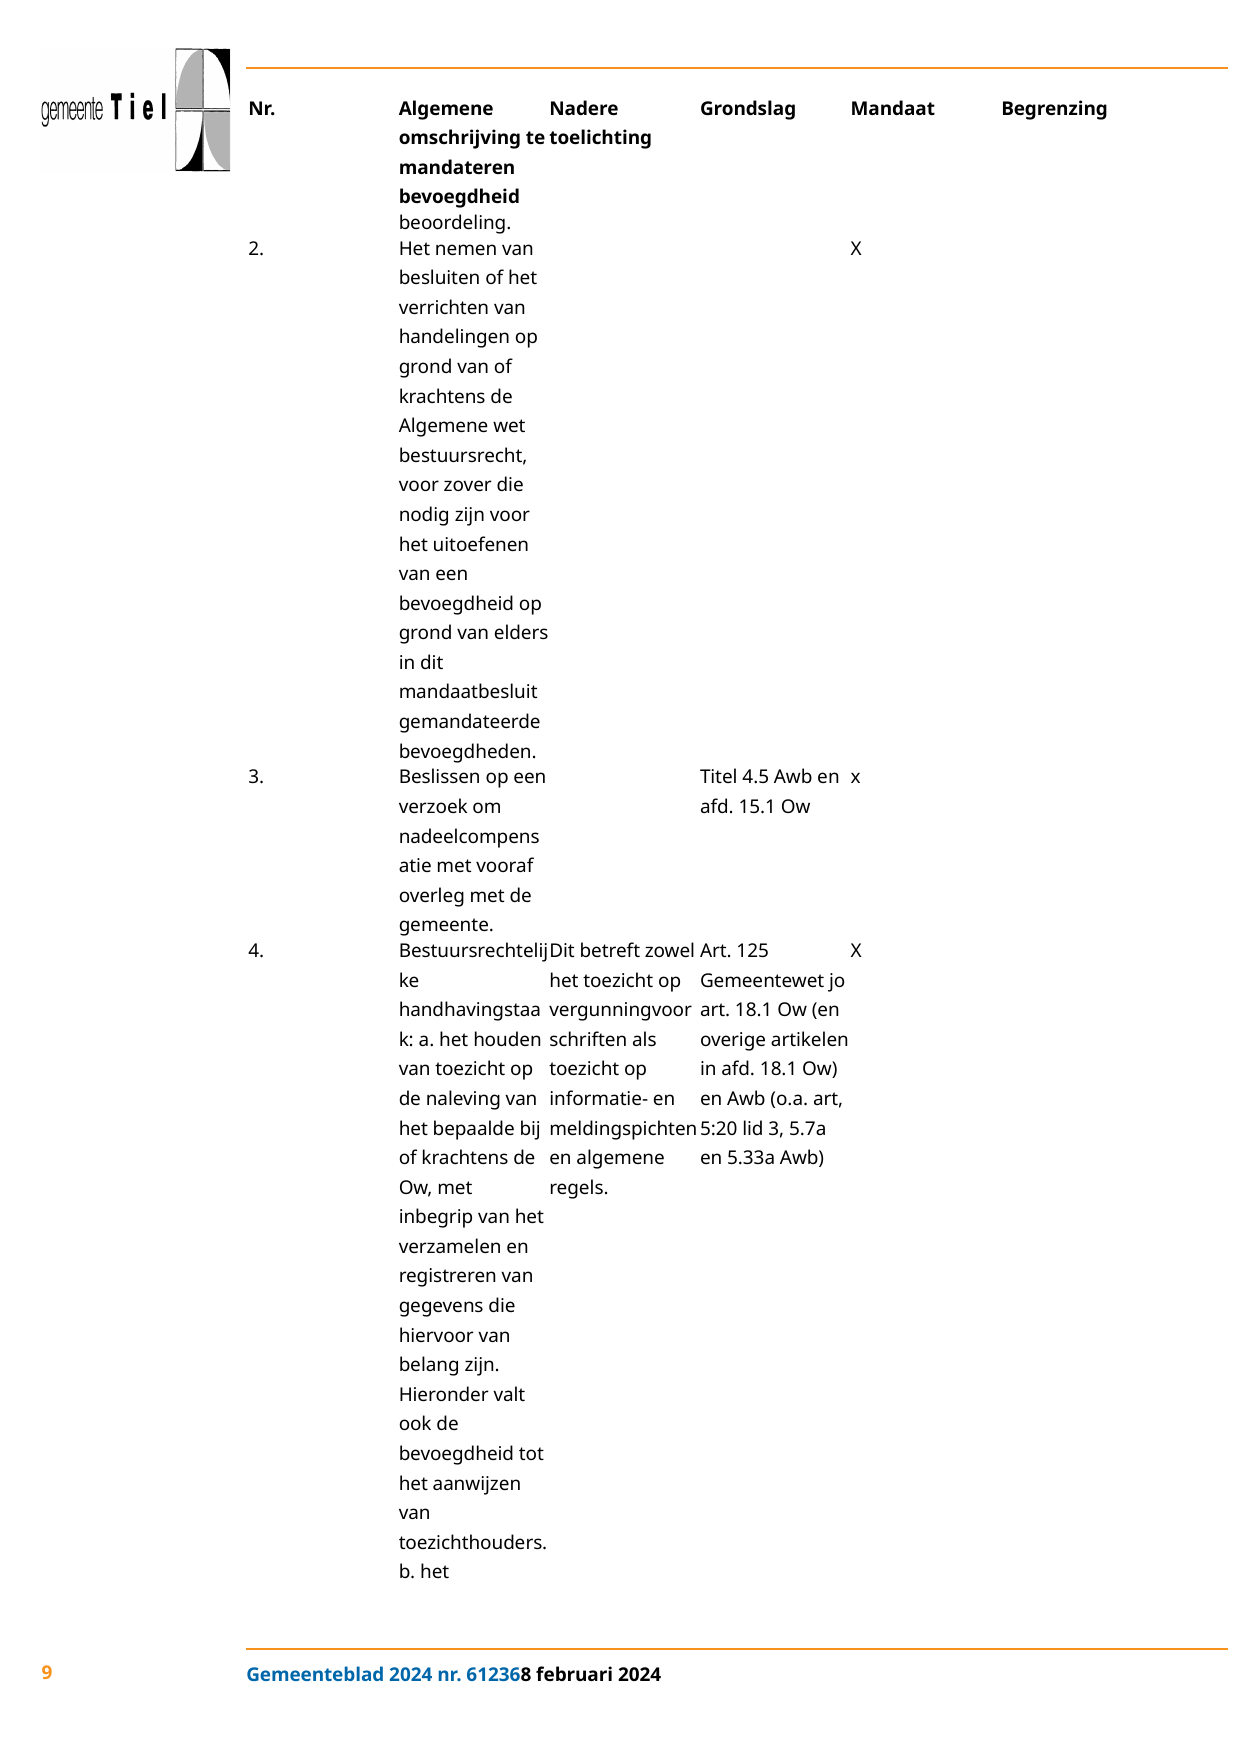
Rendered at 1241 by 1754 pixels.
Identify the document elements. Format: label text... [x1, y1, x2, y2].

table_cell [1001, 937, 1152, 1584]
table_cell [850, 209, 1001, 235]
table_cell X [850, 937, 1001, 1584]
table_header Begrenzing [1001, 95, 1152, 209]
table_header Algemene omschrijving te mandateren bevoegdheid [399, 95, 549, 209]
table_cell Dit betreft zowel het toezicht op vergunningvoorschriften als toezicht op informatie- en meldingspichten en algemene regels. [549, 937, 700, 1584]
table_cell Bestuursrechtelijke handhavingstaak: a. het houden van toezicht op de naleving van het bepaalde bij of krachtens de Ow, met inbegrip van het verzamelen en registreren van gegevens die hiervoor van belang zijn. Hieronder valt ook de bevoegdheid tot het aanwijzen van toezichthouders. b. het [399, 937, 549, 1584]
picture [41, 47, 231, 172]
table_header Grondslag [700, 95, 850, 209]
table_header Nr. [248, 95, 398, 209]
table_cell [1001, 209, 1152, 235]
table_cell [248, 235, 398, 764]
table_cell [248, 937, 398, 1584]
table_cell X [850, 235, 1001, 764]
table_cell [248, 209, 398, 235]
table_cell Beslissen op een verzoek om nadeelcompensatie met vooraf overleg met de gemeente. [399, 764, 549, 937]
table_header Nadere toelichting [549, 95, 700, 209]
table_cell Titel 4.5 Awb en afd. 15.1 Ow [700, 764, 850, 937]
table_cell [700, 235, 850, 764]
table_cell [549, 235, 700, 764]
table_cell x [850, 764, 1001, 937]
table_cell [700, 209, 850, 235]
table_cell Het nemen van besluiten of het verrichten van handelingen op grond van of krachtens de Algemene wet bestuursrecht, voor zover die nodig zijn voor het uitoefenen van een bevoegdheid op grond van elders in dit mandaatbesluit gemandateerde bevoegdheden. [399, 235, 549, 764]
table_cell beoordeling. [399, 209, 549, 235]
table_cell [248, 764, 398, 937]
table_header Mandaat [850, 95, 1001, 209]
table_cell [1001, 235, 1152, 764]
table_cell Art. 125 Gemeentewet jo art. 18.1 Ow (en overige artikelen in afd. 18.1 Ow) en Awb (o.a. art, 5:20 lid 3, 5.7a en 5.33a Awb) [700, 937, 850, 1584]
table_cell [1001, 764, 1152, 937]
table_cell [549, 764, 700, 937]
